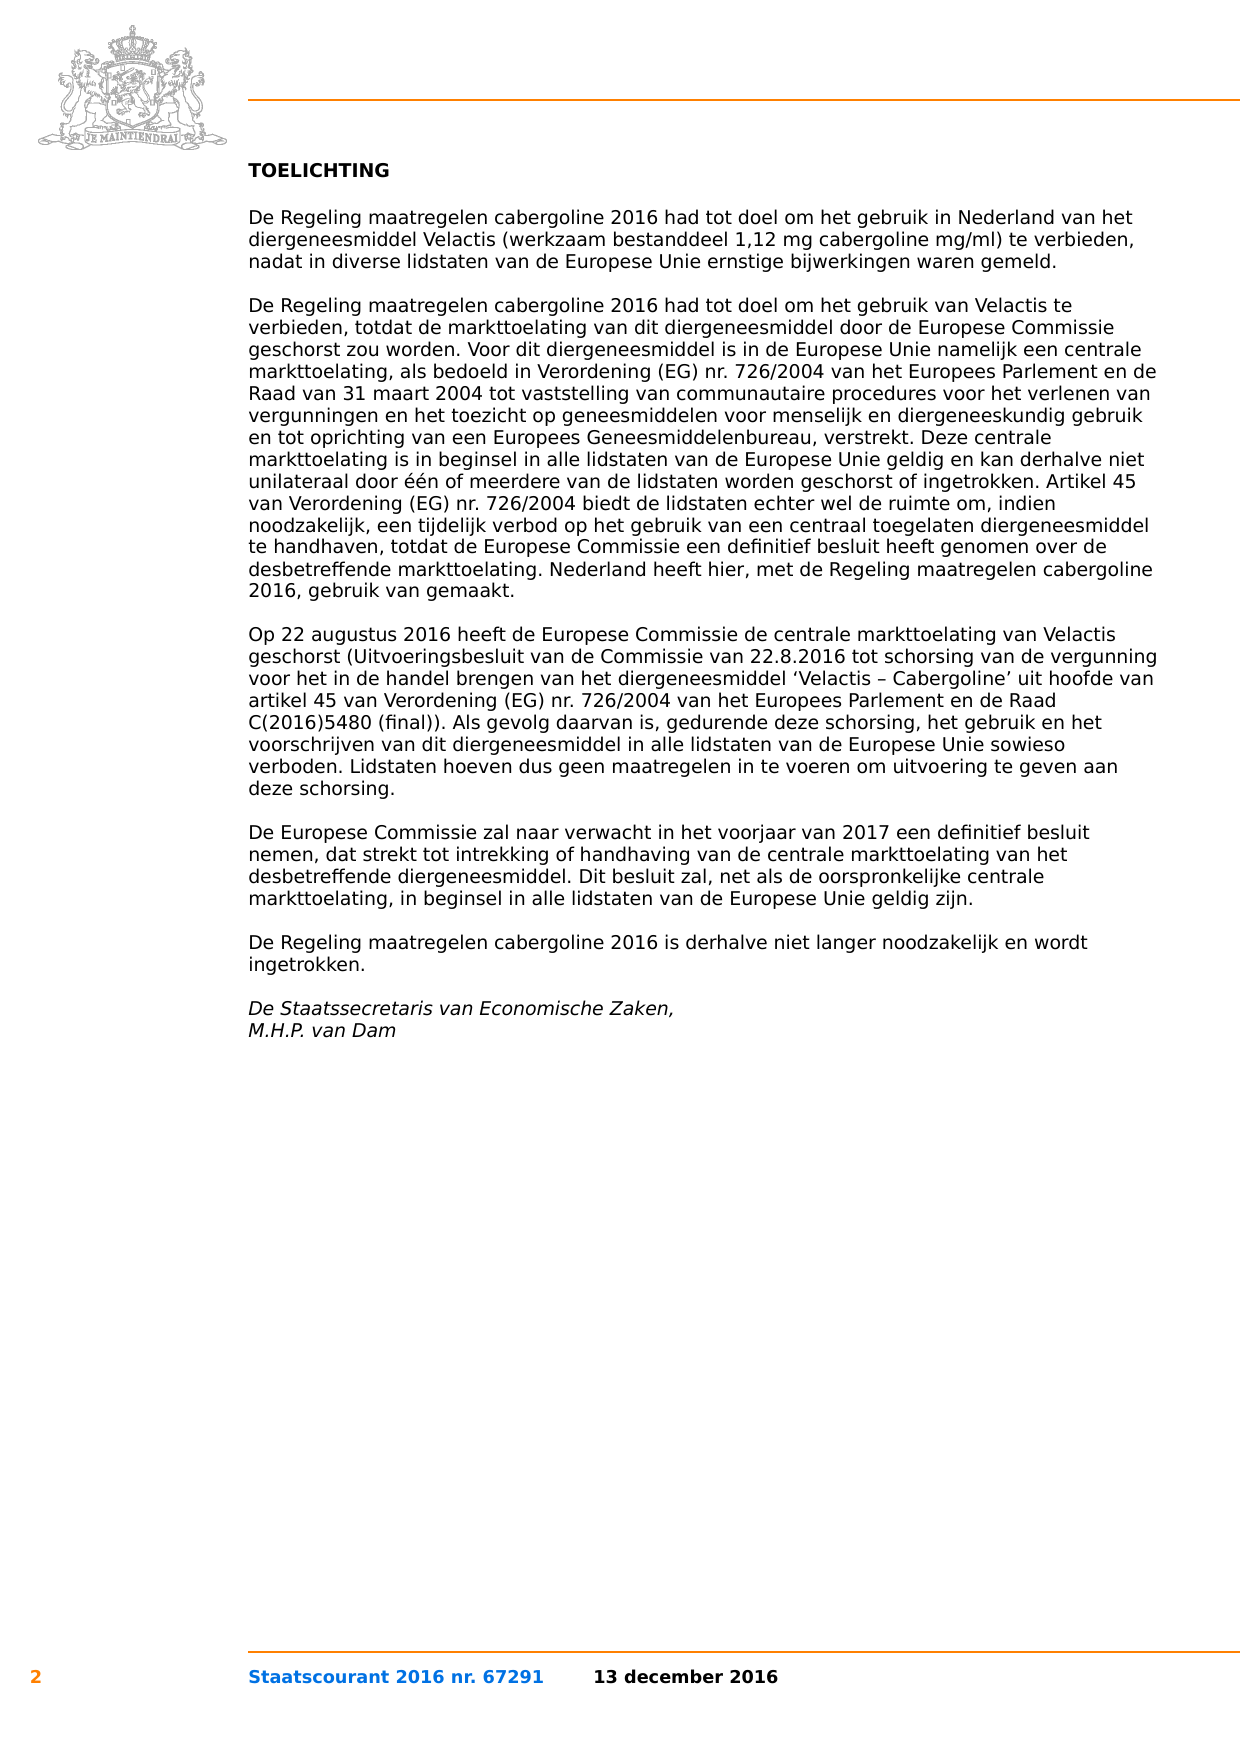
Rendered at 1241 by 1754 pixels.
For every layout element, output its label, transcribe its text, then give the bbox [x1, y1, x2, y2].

subtitle TOELICHTING [248, 160, 1163, 182]
text Op 22 augustus 2016 heeft de Europese Commissie de centrale markttoelating van Velactis geschorst (Uitvoeringsbesluit van de Commissie van 22.8.2016 tot schorsing van de vergunning voor het in de handel brengen van het diergeneesmiddel ‘Velactis – Cabergoline’ uit hoofde van artikel 45 van Verordening (EG) nr. 726/2004 van het Europees Parlement en de Raad C(2016)5480 (final)). Als gevolg daarvan is, gedurende deze schorsing, het gebruik en het voorschrijven van dit diergeneesmiddel in alle lidstaten van de Europese Unie sowieso verboden. Lidstaten hoeven dus geen maatregelen in te voeren om uitvoering te geven aan deze schorsing. [248, 624, 1163, 800]
picture [38, 25, 227, 150]
text De Regeling maatregelen cabergoline 2016 had tot doel om het gebruik in Nederland van het diergeneesmiddel Velactis (werkzaam bestanddeel 1,12 mg cabergoline mg/ml) te verbieden, nadat in diverse lidstaten van de Europese Unie ernstige bijwerkingen waren gemeld. [248, 207, 1163, 273]
text De Europese Commissie zal naar verwacht in het voorjaar van 2017 een definitief besluit nemen, dat strekt tot intrekking of handhaving van de centrale markttoelating van het desbetreffende diergeneesmiddel. Dit besluit zal, net als de oorspronkelijke centrale markttoelating, in beginsel in alle lidstaten van de Europese Unie geldig zijn. [248, 822, 1163, 910]
text De Staatssecretaris van Economische Zaken, M.H.P. van Dam [248, 998, 1163, 1042]
text De Regeling maatregelen cabergoline 2016 is derhalve niet langer noodzakelijk en wordt ingetrokken. [248, 932, 1163, 976]
text De Regeling maatregelen cabergoline 2016 had tot doel om het gebruik van Velactis te verbieden, totdat de markttoelating van dit diergeneesmiddel door de Europese Commissie geschorst zou worden. Voor dit diergeneesmiddel is in de Europese Unie namelijk een centrale markttoelating, als bedoeld in Verordening (EG) nr. 726/2004 van het Europees Parlement en de Raad van 31 maart 2004 tot vaststelling van communautaire procedures voor het verlenen van vergunningen en het toezicht op geneesmiddelen voor menselijk en diergeneeskundig gebruik en tot oprichting van een Europees Geneesmiddelenbureau, verstrekt. Deze centrale markttoelating is in beginsel in alle lidstaten van de Europese Unie geldig en kan derhalve niet unilateraal door één of meerdere van de lidstaten worden geschorst of ingetrokken. Artikel 45 van Verordening (EG) nr. 726/2004 biedt de lidstaten echter wel de ruimte om, indien noodzakelijk, een tijdelijk verbod op het gebruik van een centraal toegelaten diergeneesmiddel te handhaven, totdat de Europese Commissie een definitief besluit heeft genomen over de desbetreffende markttoelating. Nederland heeft hier, met de Regeling maatregelen cabergoline 2016, gebruik van gemaakt. [248, 295, 1163, 602]
